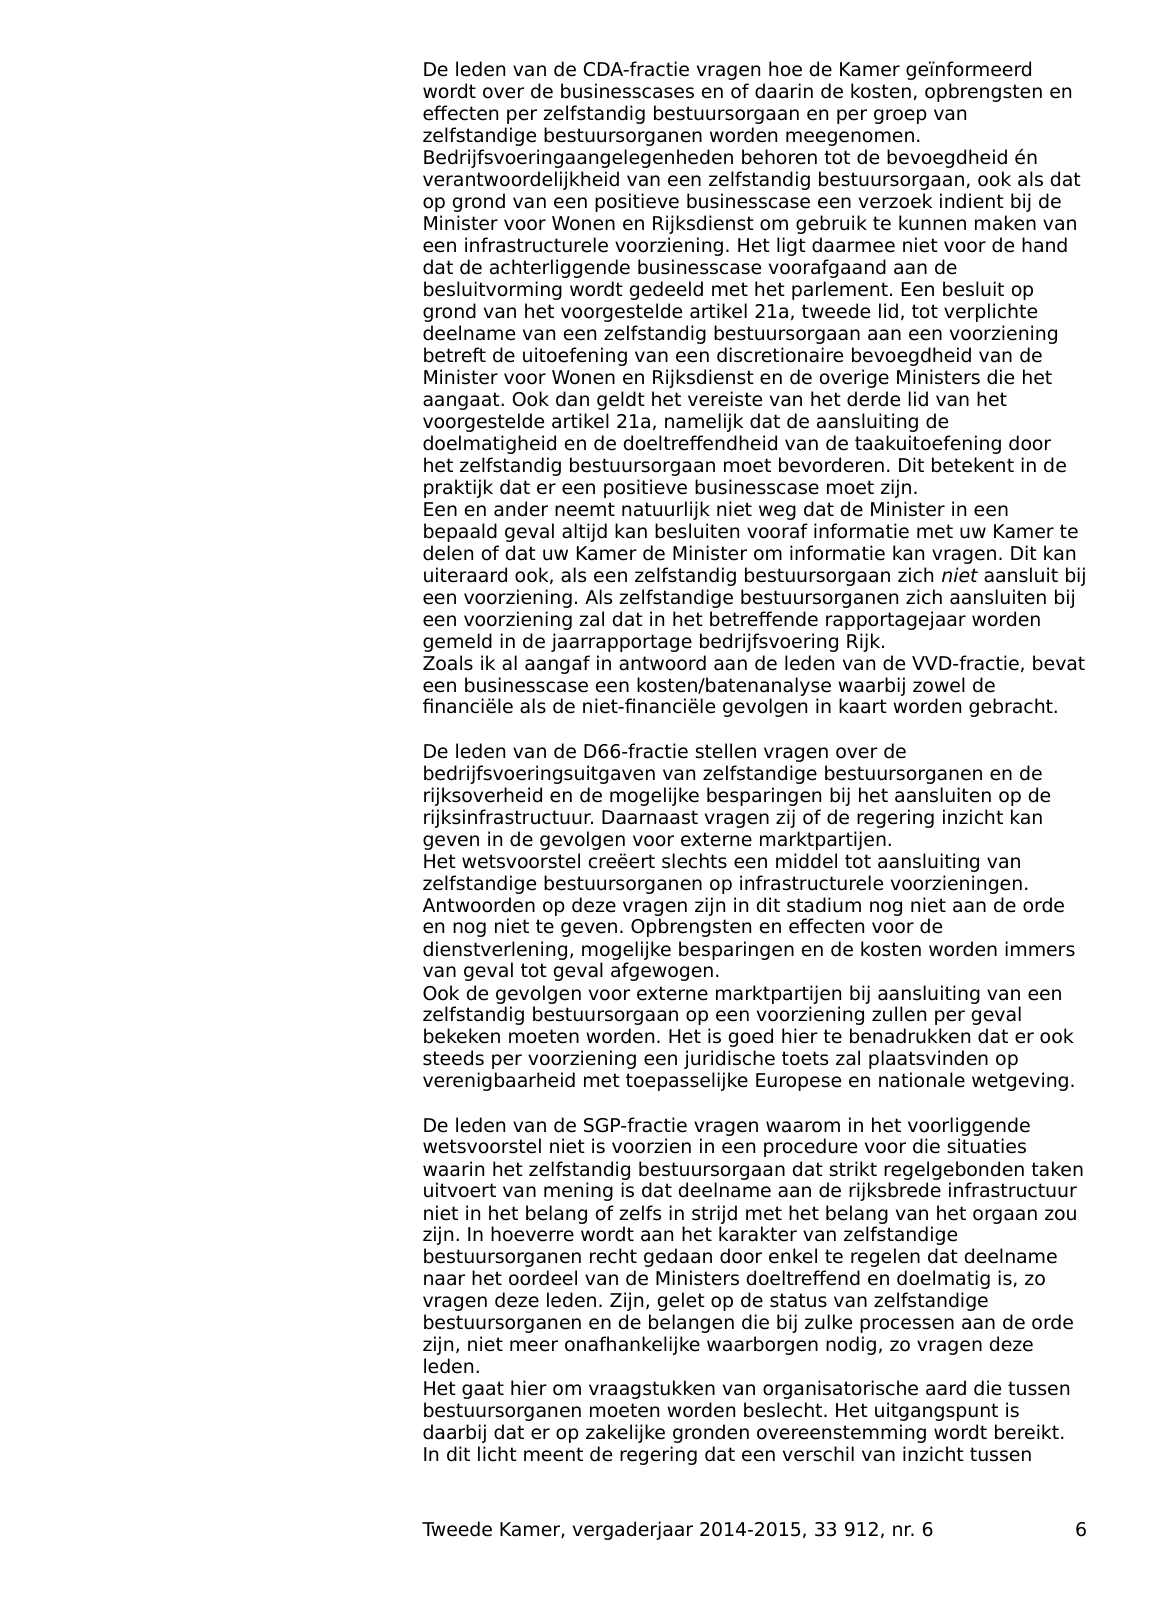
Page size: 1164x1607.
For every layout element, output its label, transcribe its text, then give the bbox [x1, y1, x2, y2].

text De leden van de SGP-fractie vragen waarom in het voorliggende wetsvoorstel niet is voorzien in een procedure voor die situaties waarin het zelfstandig bestuursorgaan dat strikt regelgebonden taken uitvoert van mening is dat deelname aan de rijksbrede infrastructuur niet in het belang of zelfs in strijd met het belang van het orgaan zou zijn. In hoeverre wordt aan het karakter van zelfstandige bestuursorganen recht gedaan door enkel te regelen dat deelname naar het oordeel van de Ministers doeltreffend en doelmatig is, zo vragen deze leden. Zijn, gelet op de status van zelfstandige bestuursorganen en de belangen die bij zulke processen aan de orde zijn, niet meer onafhankelijke waarborgen nodig, zo vragen deze leden. [422, 1114, 1087, 1378]
text Een en ander neemt natuurlijk niet weg dat de Minister in een bepaald geval altijd kan besluiten vooraf informatie met uw Kamer te delen of dat uw Kamer de Minister om informatie kan vragen. Dit kan uiteraard ook, als een zelfstandig bestuursorgaan zich niet aansluit bij een voorziening. Als zelfstandige bestuursorganen zich aansluiten bij een voorziening zal dat in het betreffende rapportagejaar worden gemeld in de jaarrapportage bedrijfsvoering Rijk. [422, 499, 1087, 652]
text Zoals ik al aangaf in antwoord aan de leden van de VVD-fractie, bevat een businesscase een kosten/batenanalyse waarbij zowel de financiële als de niet-financiële gevolgen in kaart worden gebracht. [422, 652, 1087, 718]
text De leden van de D66-fractie stellen vragen over de bedrijfsvoeringsuitgaven van zelfstandige bestuursorganen en de rijksoverheid en de mogelijke besparingen bij het aansluiten op de rijksinfrastructuur. Daarnaast vragen zij of de regering inzicht kan geven in de gevolgen voor externe marktpartijen. [422, 741, 1087, 851]
text Bedrijfsvoeringaangelegenheden behoren tot de bevoegdheid én verantwoordelijkheid van een zelfstandig bestuursorgaan, ook als dat op grond van een positieve businesscase een verzoek indient bij de Minister voor Wonen en Rijksdienst om gebruik te kunnen maken van een infrastructurele voorziening. Het ligt daarmee niet voor de hand dat de achterliggende businesscase voorafgaand aan de besluitvorming wordt gedeeld met het parlement. Een besluit op grond van het voorgestelde artikel 21a, tweede lid, tot verplichte deelname van een zelfstandig bestuursorgaan aan een voorziening betreft de uitoefening van een discretionaire bevoegdheid van de Minister voor Wonen en Rijksdienst en de overige Ministers die het aangaat. Ook dan geldt het vereiste van het derde lid van het voorgestelde artikel 21a, namelijk dat de aansluiting de doelmatigheid en de doeltreffendheid van de taakuitoefening door het zelfstandig bestuursorgaan moet bevorderen. Dit betekent in de praktijk dat er een positieve businesscase moet zijn. [422, 147, 1087, 499]
text Het wetsvoorstel creëert slechts een middel tot aansluiting van zelfstandige bestuursorganen op infrastructurele voorzieningen. Antwoorden op deze vragen zijn in dit stadium nog niet aan de orde en nog niet te geven. Opbrengsten en effecten voor de dienstverlening, mogelijke besparingen en de kosten worden immers van geval tot geval afgewogen. [422, 851, 1087, 982]
text De leden van de CDA-fractie vragen hoe de Kamer geïnformeerd wordt over de businesscases en of daarin de kosten, opbrengsten en effecten per zelfstandig bestuursorgaan en per groep van zelfstandige bestuursorganen worden meegenomen. [422, 59, 1087, 147]
text Ook de gevolgen voor externe marktpartijen bij aansluiting van een zelfstandig bestuursorgaan op een voorziening zullen per geval bekeken moeten worden. Het is goed hier te benadrukken dat er ook steeds per voorziening een juridische toets zal plaatsvinden op verenigbaarheid met toepasselijke Europese en nationale wetgeving. [422, 982, 1087, 1092]
text Het gaat hier om vraagstukken van organisatorische aard die tussen bestuursorganen moeten worden beslecht. Het uitgangspunt is daarbij dat er op zakelijke gronden overeenstemming wordt bereikt. In dit licht meent de regering dat een verschil van inzicht tussen [422, 1378, 1087, 1466]
